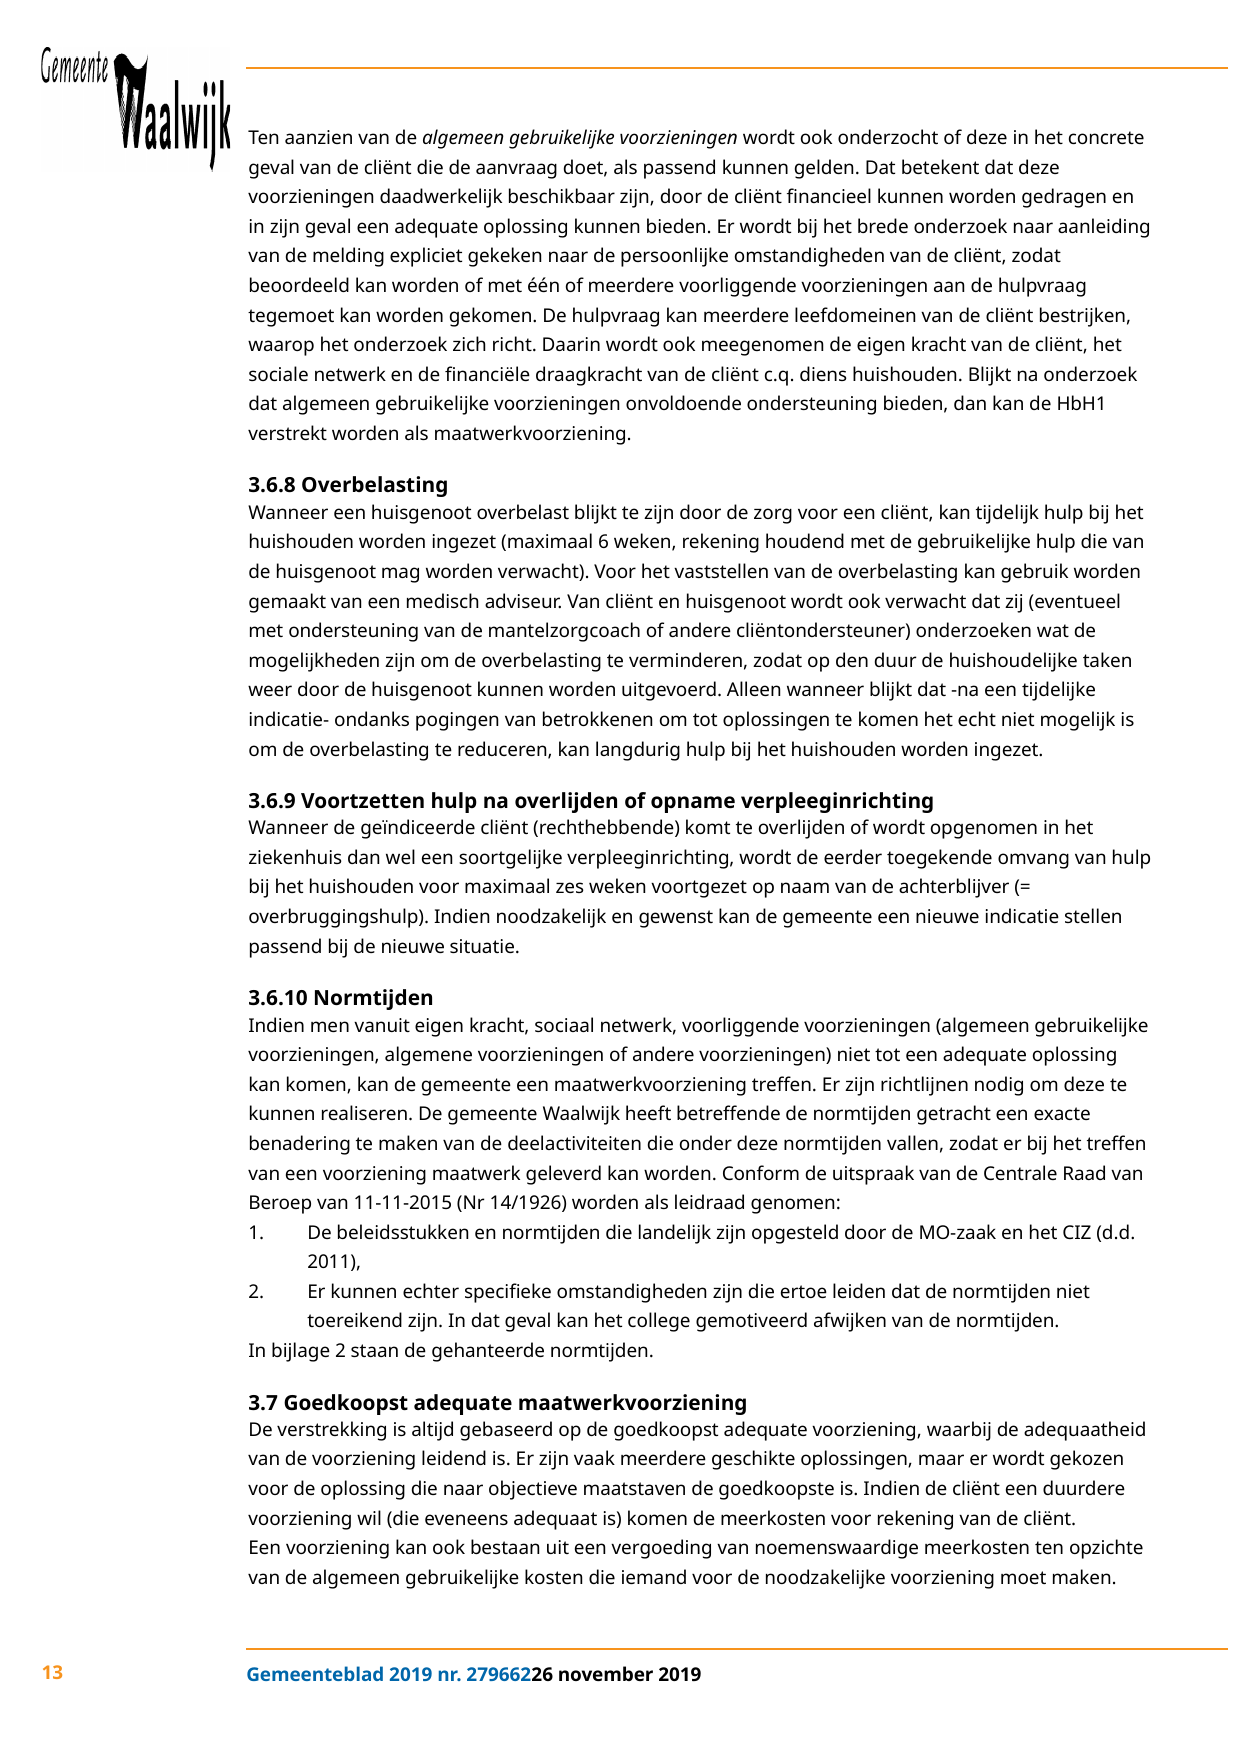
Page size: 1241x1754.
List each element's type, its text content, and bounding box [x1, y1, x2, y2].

picture [41, 47, 231, 172]
text Ten aanzien van de algemeen gebruikelijke voorzieningen wordt ook onderzocht of deze in het concrete geval van de cliënt die de aanvraag doet, als passend kunnen gelden. Dat betekent dat deze voorzieningen daadwerkelijk beschikbaar zijn, door de cliënt financieel kunnen worden gedragen en in zijn geval een adequate oplossing kunnen bieden. Er wordt bij het brede onderzoek naar aanleiding van de melding expliciet gekeken naar de persoonlijke omstandigheden van de cliënt, zodat beoordeeld kan worden of met één of meerdere voorliggende voorzieningen aan de hulpvraag tegemoet kan worden gekomen. De hulpvraag kan meerdere leefdomeinen van de cliënt bestrijken, waarop het onderzoek zich richt. Daarin wordt ook meegenomen de eigen kracht van de cliënt, het sociale netwerk en de financiële draagkracht van de cliënt c.q. diens huishouden. Blijkt na onderzoek dat algemeen gebruikelijke voorzieningen onvoldoende ondersteuning bieden, dan kan de HbH1 verstrekt worden als maatwerkvoorziening. [248, 124, 1152, 446]
text De verstrekking is altijd gebaseerd op de goedkoopst adequate voorziening, waarbij de adequaatheid van de voorziening leidend is. Er zijn vaak meerdere geschikte oplossingen, maar er wordt gekozen voor de oplossing die naar objectieve maatstaven de goedkoopste is. Indien de cliënt een duurdere voorziening wil (die eveneens adequaat is) komen de meerkosten voor rekening van de cliënt. [248, 1416, 1152, 1531]
text In bijlage 2 staan de gehanteerde normtijden. [248, 1337, 1152, 1363]
text 3.7 Goedkoopst adequate maatwerkvoorziening [248, 1388, 1152, 1416]
text 3.6.10 Normtijden [248, 983, 1152, 1012]
text 3.6.9 Voortzetten hulp na overlijden of opname verpleeginrichting [248, 786, 1152, 814]
text Wanneer een huisgenoot overbelast blijkt te zijn door de zorg voor een cliënt, kan tijdelijk hulp bij het huishouden worden ingezet (maximaal 6 weken, rekening houdend met de gebruikelijke hulp die van de huisgenoot mag worden verwacht). Voor het vaststellen van de overbelasting kan gebruik worden gemaakt van een medisch adviseur. Van cliënt en huisgenoot wordt ook verwacht dat zij (eventueel met ondersteuning van de mantelzorgcoach of andere cliëntondersteuner) onderzoeken wat de mogelijkheden zijn om de overbelasting te verminderen, zodat op den duur de huishoudelijke taken weer door de huisgenoot kunnen worden uitgevoerd. Alleen wanneer blijkt dat -na een tijdelijke indicatie- ondanks pogingen van betrokkenen om tot oplossingen te komen het echt niet mogelijk is om de overbelasting te reduceren, kan langdurig hulp bij het huishouden worden ingezet. [248, 499, 1152, 761]
text Wanneer de geïndiceerde cliënt (rechthebbende) komt te overlijden of wordt opgenomen in het ziekenhuis dan wel een soortgelijke verpleeginrichting, wordt de eerder toegekende omvang van hulp bij het huishouden voor maximaal zes weken voortgezet op naam van de achterblijver (= overbruggingshulp). Indien noodzakelijk en gewenst kan de gemeente een nieuwe indicatie stellen passend bij de nieuwe situatie. [248, 814, 1152, 959]
list De beleidsstukken en normtijden die landelijk zijn opgesteld door de MO-zaak en het CIZ (d.d. 2011), [248, 1219, 1152, 1274]
text 3.6.8 Overbelasting [248, 471, 1152, 499]
list Er kunnen echter specifieke omstandigheden zijn die ertoe leiden dat de normtijden niet toereikend zijn. In dat geval kan het college gemotiveerd afwijken van de normtijden. [248, 1278, 1152, 1333]
text Indien men vanuit eigen kracht, sociaal netwerk, voorliggende voorzieningen (algemeen gebruikelijke voorzieningen, algemene voorzieningen of andere voorzieningen) niet tot een adequate oplossing kan komen, kan de gemeente een maatwerkvoorziening treffen. Er zijn richtlijnen nodig om deze te kunnen realiseren. De gemeente Waalwijk heeft betreffende de normtijden getracht een exacte benadering te maken van de deelactiviteiten die onder deze normtijden vallen, zodat er bij het treffen van een voorziening maatwerk geleverd kan worden. Conform de uitspraak van de Centrale Raad van Beroep van 11-11-2015 (Nr 14/1926) worden als leidraad genomen: [248, 1012, 1152, 1215]
text Een voorziening kan ook bestaan uit een vergoeding van noemenswaardige meerkosten ten opzichte van de algemeen gebruikelijke kosten die iemand voor de noodzakelijke voorziening moet maken. [248, 1534, 1152, 1590]
